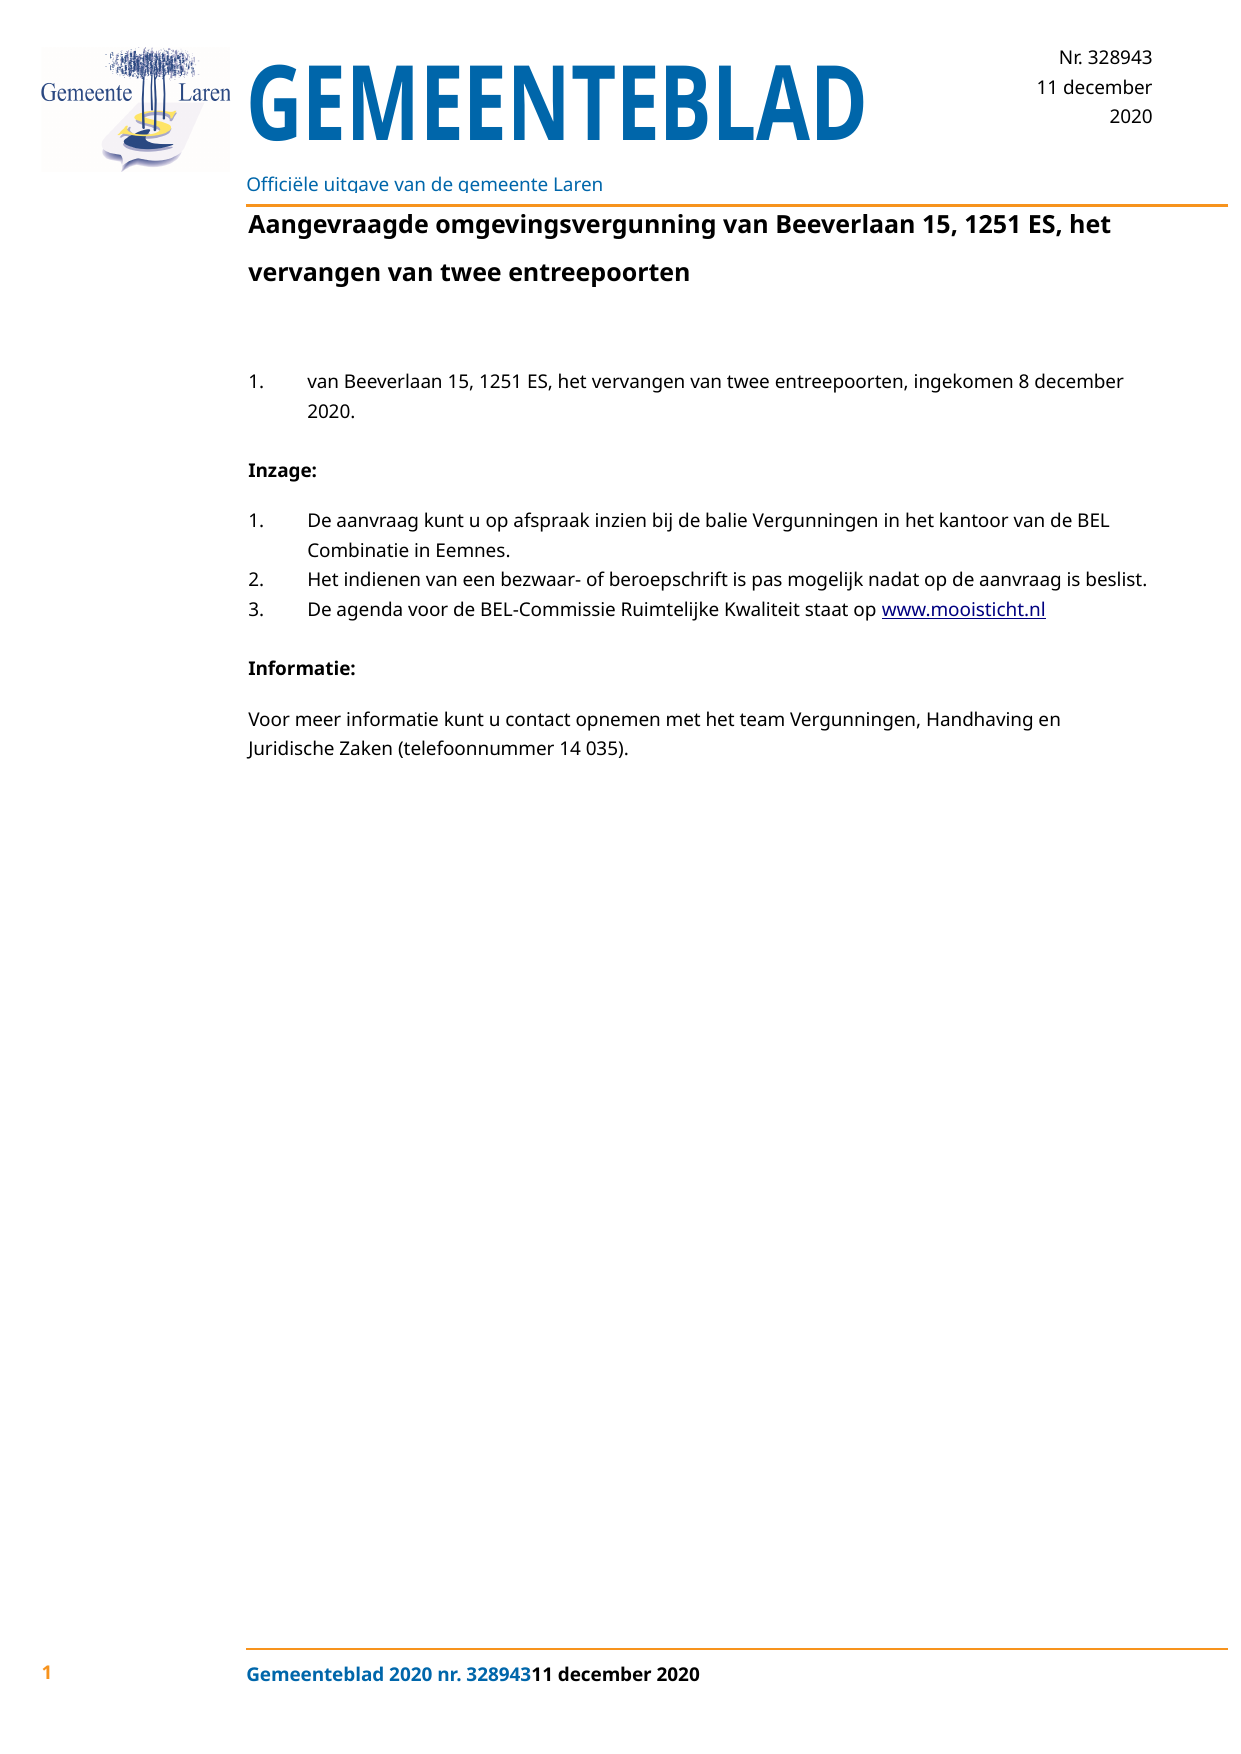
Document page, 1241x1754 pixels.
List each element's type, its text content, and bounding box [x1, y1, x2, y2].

list De aanvraag kunt u op afspraak inzien bij de balie Vergunningen in het kantoor van de BEL Combinatie in Eemnes. [248, 507, 1152, 563]
text Voor meer informatie kunt u contact opnemen met het team Vergunningen, Handhaving en Juridische Zaken (telefoonnummer 14 035). [248, 706, 1152, 761]
list De agenda voor de BEL-Commissie Ruimtelijke Kwaliteit staat op www.mooisticht.nl [248, 596, 1152, 622]
text Inzage: [248, 457, 1152, 483]
list van Beeverlaan 15, 1251 ES, het vervangen van twee entreepoorten, ingekomen 8 december 2020. [248, 368, 1152, 424]
picture [41, 47, 231, 172]
text Informatie: [248, 655, 1152, 681]
list Het indienen van een bezwaar- of beroepschrift is pas mogelijk nadat op de aanvraag is beslist. [248, 567, 1152, 592]
text Aangevraagde omgevingsvergunning van Beeverlaan 15, 1251 ES, het vervangen van twee entreepoorten [248, 207, 1152, 288]
